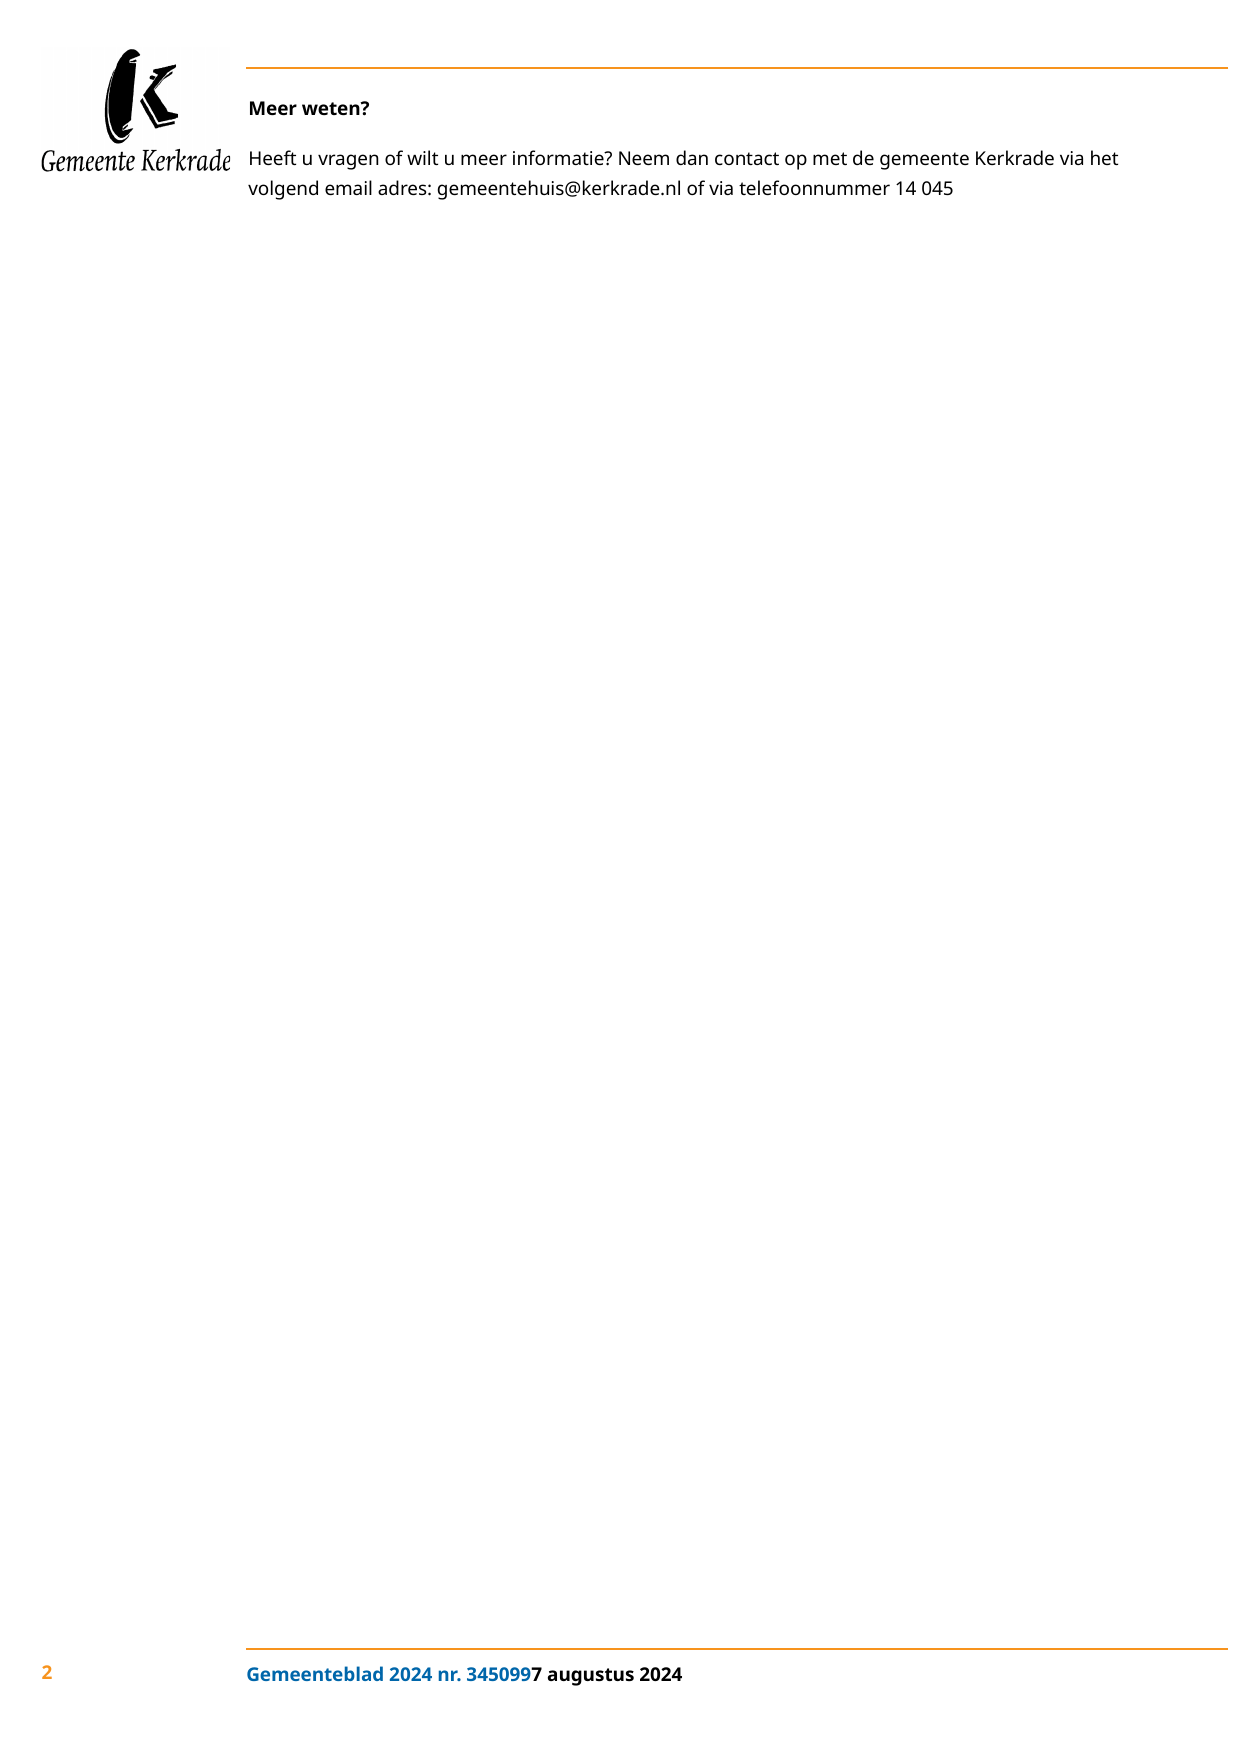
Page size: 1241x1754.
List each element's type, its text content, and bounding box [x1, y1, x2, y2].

picture [41, 47, 231, 172]
text Heeft u vragen of wilt u meer informatie? Neem dan contact op met de gemeente Kerkrade via het volgend email adres: gemeentehuis@kerkrade.nl of via telefoonnummer 14 045 [248, 145, 1152, 201]
text Meer weten? [248, 95, 1152, 121]
